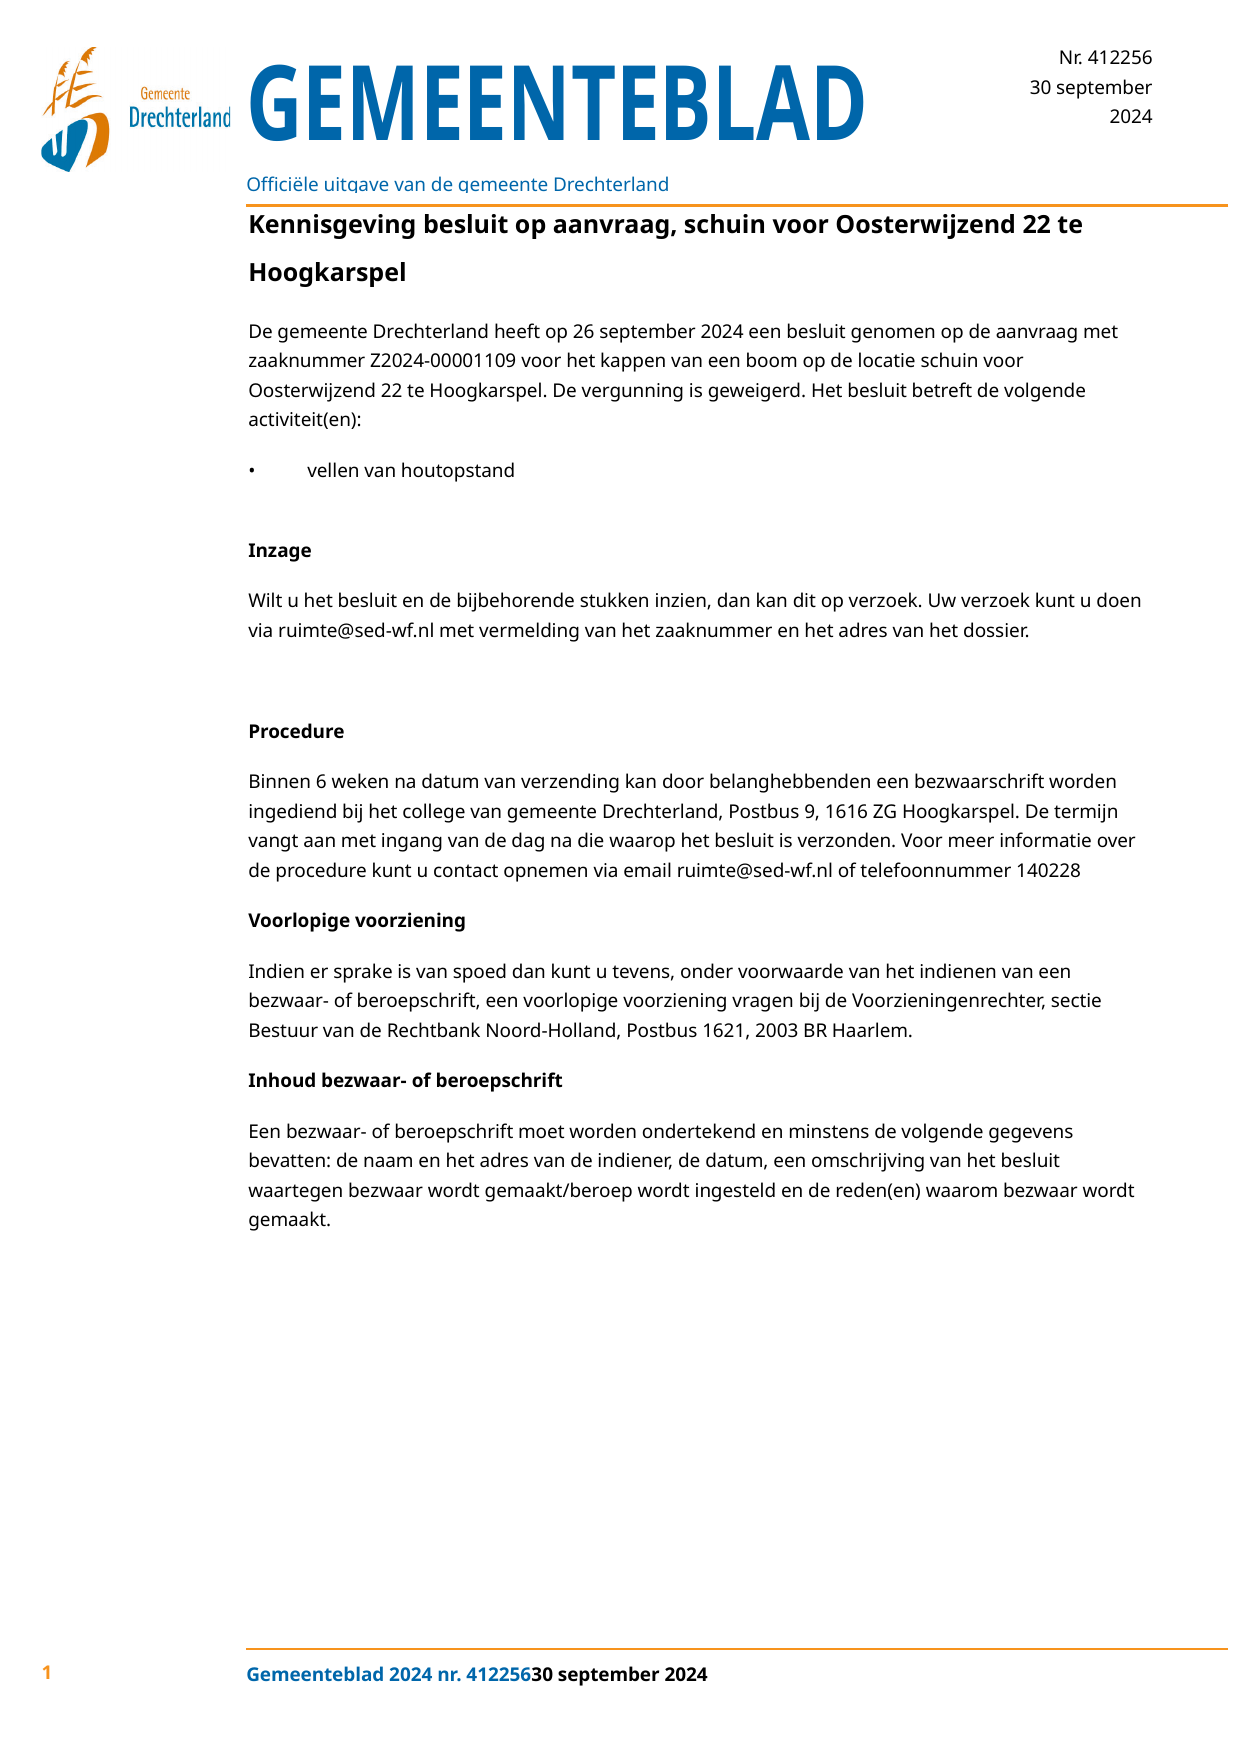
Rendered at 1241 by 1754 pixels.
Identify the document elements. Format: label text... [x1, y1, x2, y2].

text Voorlopige voorziening [248, 907, 1152, 933]
text Inzage [248, 537, 1152, 563]
picture [41, 47, 231, 172]
picture [41, 158, 64, 172]
text De gemeente Drechterland heeft op 26 september 2024 een besluit genomen op de aanvraag met zaaknummer Z2024-00001109 voor het kappen van een boom op de locatie schuin voor Oosterwijzend 22 te Hoogkarspel. De vergunning is geweigerd. Het besluit betreft de volgende activiteit(en): [248, 318, 1152, 432]
text Binnen 6 weken na datum van verzending kan door belanghebbenden een bezwaarschrift worden ingediend bij het college van gemeente Drechterland, Postbus 9, 1616 ZG Hoogkarspel. De termijn vangt aan met ingang van de dag na die waarop het besluit is verzonden. Voor meer informatie over de procedure kunt u contact opnemen via email ruimte@sed-wf.nl of telefoonnummer 140228 [248, 768, 1152, 883]
text Procedure [248, 718, 1152, 744]
text Kennisgeving besluit op aanvraag, schuin voor Oosterwijzend 22 te Hoogkarspel [248, 207, 1152, 288]
text Een bezwaar- of beroepschrift moet worden ondertekend en minstens de volgende gegevens bevatten: de naam en het adres van de indiener, de datum, een omschrijving van het besluit waartegen bezwaar wordt gemaakt/beroep wordt ingesteld en de reden(en) waarom bezwaar wordt gemaakt. [248, 1118, 1152, 1232]
text Wilt u het besluit en de bijbehorende stukken inzien, dan kan dit op verzoek. Uw verzoek kunt u doen via ruimte@sed-wf.nl met vermelding van het zaaknummer en het adres van het dossier. [248, 587, 1152, 643]
text Inhoud bezwaar- of beroepschrift [248, 1067, 1152, 1093]
picture [226, 115, 231, 124]
list vellen van houtopstand [248, 457, 1152, 483]
text Indien er sprake is van spoed dan kunt u tevens, onder voorwaarde van het indienen van een bezwaar- of beroepschrift, een voorlopige voorziening vragen bij de Voorzieningenrechter, sectie Bestuur van de Rechtbank Noord-Holland, Postbus 1621, 2003 BR Haarlem. [248, 958, 1152, 1043]
